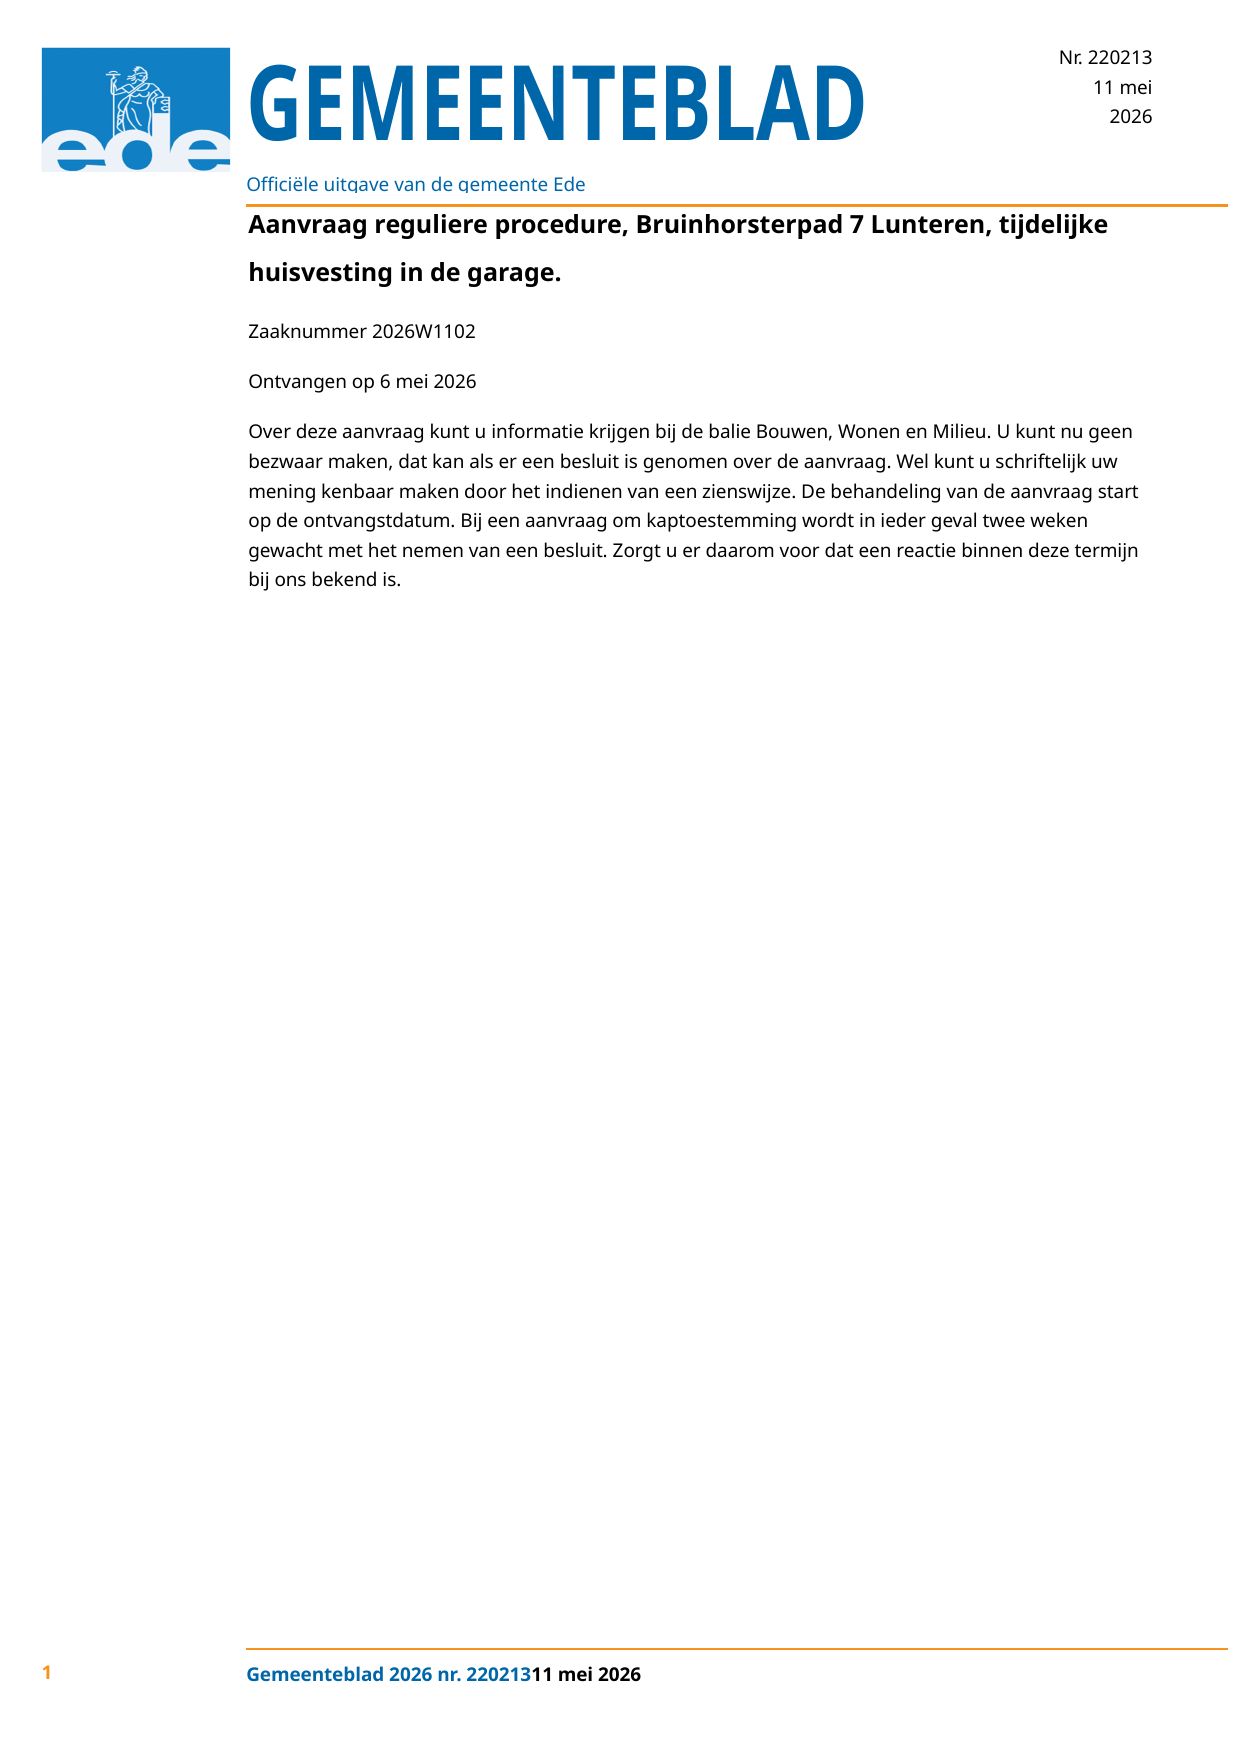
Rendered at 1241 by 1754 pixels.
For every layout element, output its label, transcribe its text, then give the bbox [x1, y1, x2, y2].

text Ontvangen op 6 mei 2026 [248, 368, 1152, 394]
picture [41, 47, 231, 172]
text Over deze aanvraag kunt u informatie krijgen bij de balie Bouwen, Wonen en Milieu. U kunt nu geen bezwaar maken, dat kan als er een besluit is genomen over de aanvraag. Wel kunt u schriftelijk uw mening kenbaar maken door het indienen van een zienswijze. De behandeling van de aanvraag start op de ontvangstdatum. Bij een aanvraag om kaptoestemming wordt in ieder geval twee weken gewacht met het nemen van een besluit. Zorgt u er daarom voor dat een reactie binnen deze termijn bij ons bekend is. [248, 419, 1152, 592]
text Zaaknummer 2026W1102 [248, 318, 1152, 344]
text Aanvraag reguliere procedure, Bruinhorsterpad 7 Lunteren, tijdelijke huisvesting in de garage. [248, 207, 1152, 288]
